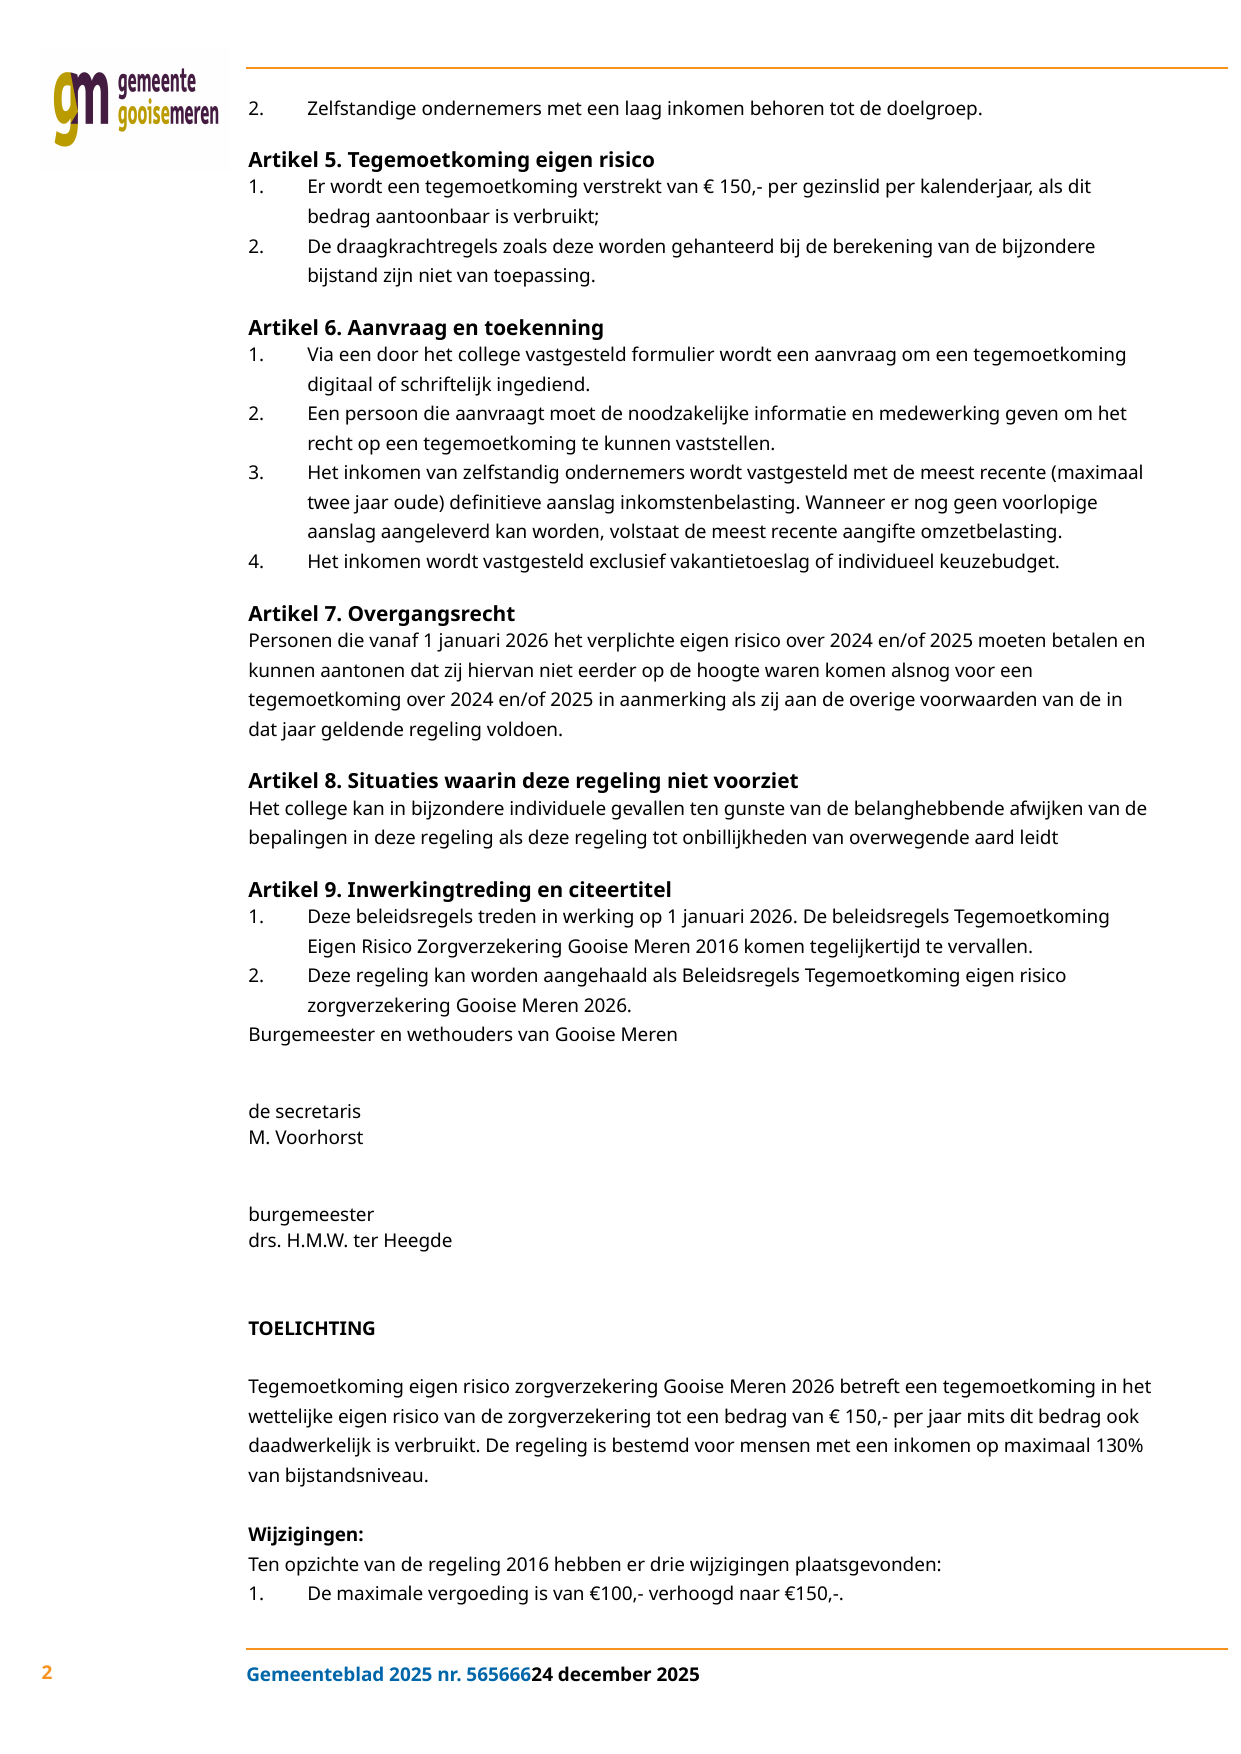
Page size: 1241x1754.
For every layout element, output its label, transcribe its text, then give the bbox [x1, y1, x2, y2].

text Burgemeester en wethouders van Gooise Meren [248, 1022, 1152, 1047]
picture [41, 47, 231, 172]
text Artikel 9. Inwerkingtreding en citeertitel [248, 875, 1152, 903]
text Wijzigingen: [248, 1521, 1152, 1547]
text M. Voorhorst [248, 1124, 1152, 1150]
list Deze regeling kan worden aangehaald als Beleidsregels Tegemoetkoming eigen risico zorgverzekering Gooise Meren 2026. [248, 962, 1152, 1018]
list Via een door het college vastgesteld formulier wordt een aanvraag om een tegemoetkoming digitaal of schriftelijk ingediend. [248, 341, 1152, 397]
text Het college kan in bijzondere individuele gevallen ten gunste van de belanghebbende afwijken van de bepalingen in deze regeling als deze regeling tot onbillijkheden van overwegende aard leidt [248, 795, 1152, 850]
text Ten opzichte van de regeling 2016 hebben er drie wijzigingen plaatsgevonden: [248, 1551, 1152, 1577]
text drs. H.M.W. ter Heegde [248, 1227, 1152, 1253]
list Het inkomen van zelfstandig ondernemers wordt vastgesteld met de meest recente (maximaal twee jaar oude) definitieve aanslag inkomstenbelasting. Wanneer er nog geen voorlopige aanslag aangeleverd kan worden, volstaat de meest recente aangifte omzetbelasting. [248, 459, 1152, 544]
text de secretaris [248, 1099, 1152, 1124]
text Artikel 6. Aanvraag en toekenning [248, 313, 1152, 341]
text Artikel 7. Overgangsrecht [248, 599, 1152, 627]
text Artikel 8. Situaties waarin deze regeling niet voorziet [248, 766, 1152, 795]
list Een persoon die aanvraagt moet de noodzakelijke informatie en medewerking geven om het recht op een tegemoetkoming te kunnen vaststellen. [248, 400, 1152, 456]
text Artikel 5. Tegemoetkoming eigen risico [248, 145, 1152, 174]
text TOELICHTING [248, 1304, 1152, 1344]
text Personen die vanaf 1 januari 2026 het verplichte eigen risico over 2024 en/of 2025 moeten betalen en kunnen aantonen dat zij hiervan niet eerder op de hoogte waren komen alsnog voor een tegemoetkoming over 2024 en/of 2025 in aanmerking als zij aan de overige voorwaarden van de in dat jaar geldende regeling voldoen. [248, 627, 1152, 742]
list Zelfstandige ondernemers met een laag inkomen behoren tot de doelgroep. [248, 95, 1152, 121]
list De maximale vergoeding is van €100,- verhoogd naar €150,-. [248, 1581, 1152, 1606]
text Tegemoetkoming eigen risico zorgverzekering Gooise Meren 2026 betreft een tegemoetkoming in het wettelijke eigen risico van de zorgverzekering tot een bedrag van € 150,- per jaar mits dit bedrag ook daadwerkelijk is verbruikt. De regeling is bestemd voor mensen met een inkomen op maximaal 130% van bijstandsniveau. [248, 1373, 1152, 1488]
list Deze beleidsregels treden in werking op 1 januari 2026. De beleidsregels Tegemoetkoming Eigen Risico Zorgverzekering Gooise Meren 2016 komen tegelijkertijd te vervallen. [248, 903, 1152, 958]
list Er wordt een tegemoetkoming verstrekt van € 150,- per gezinslid per kalenderjaar, als dit bedrag aantoonbaar is verbruikt; [248, 174, 1152, 229]
list De draagkrachtregels zoals deze worden gehanteerd bij de berekening van de bijzondere bijstand zijn niet van toepassing. [248, 233, 1152, 288]
text burgemeester [248, 1202, 1152, 1227]
list Het inkomen wordt vastgesteld exclusief vakantietoeslag of individueel keuzebudget. [248, 548, 1152, 574]
